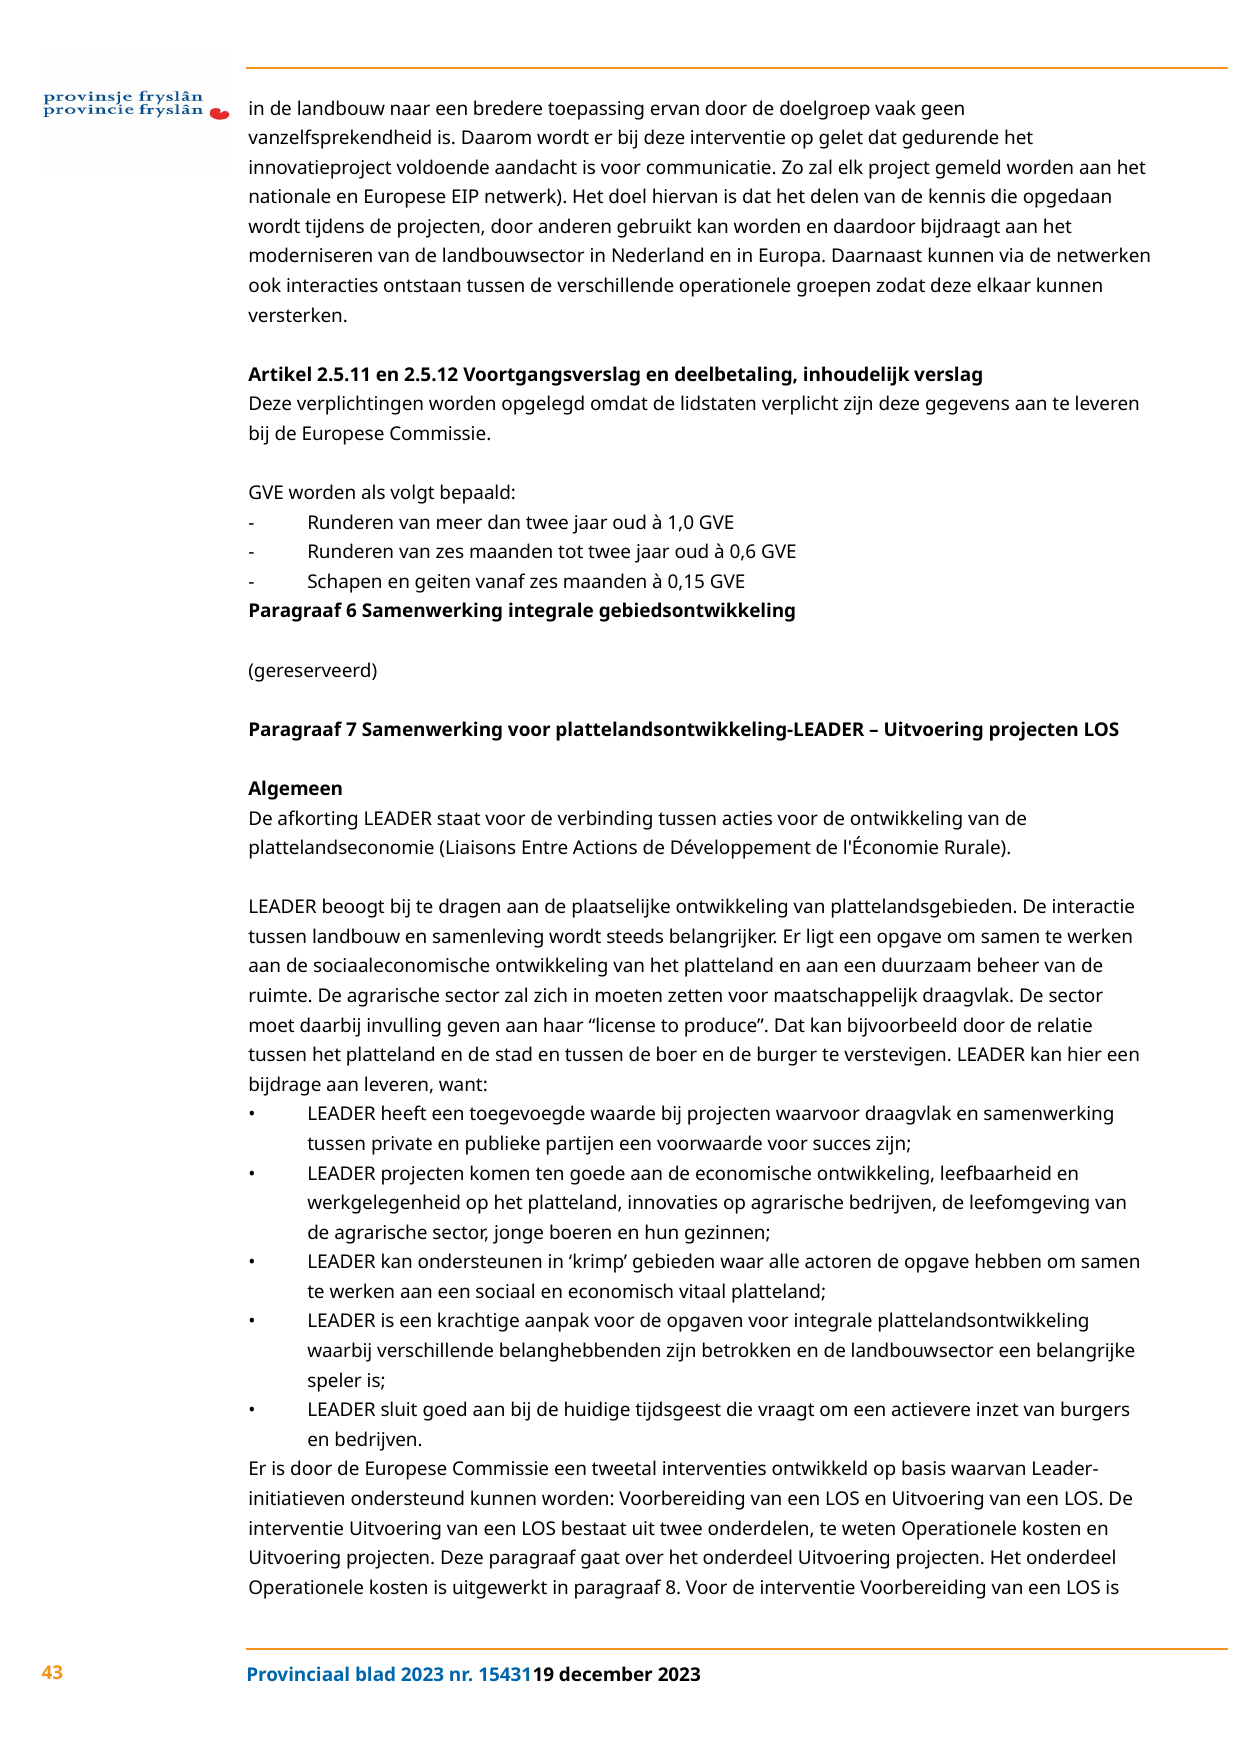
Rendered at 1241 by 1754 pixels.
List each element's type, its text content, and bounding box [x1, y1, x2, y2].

list LEADER sluit goed aan bij de huidige tijdsgeest die vraagt om een actievere inzet van burgers en bedrijven. [248, 1396, 1152, 1452]
list Schapen en geiten vanaf zes maanden à 0,15 GVE [248, 568, 1152, 594]
text De afkorting LEADER staat voor de verbinding tussen acties voor de ontwikkeling van de plattelandseconomie (Liaisons Entre Actions de Développement de l'Économie Rurale). [248, 805, 1152, 860]
list Runderen van meer dan twee jaar oud à 1,0 GVE [248, 509, 1152, 535]
text Deze verplichtingen worden opgelegd omdat de lidstaten verplicht zijn deze gegevens aan te leveren bij de Europese Commissie. [248, 391, 1152, 446]
text (gereserveerd) [248, 657, 1152, 683]
list Runderen van zes maanden tot twee jaar oud à 0,6 GVE [248, 538, 1152, 564]
list LEADER kan ondersteunen in ‘krimp’ gebieden waar alle actoren de opgave hebben om samen te werken aan een sociaal en economisch vitaal platteland; [248, 1248, 1152, 1304]
text in de landbouw naar een bredere toepassing ervan door de doelgroep vaak geen vanzelfsprekendheid is. Daarom wordt er bij deze interventie op gelet dat gedurende het innovatieproject voldoende aandacht is voor communicatie. Zo zal elk project gemeld worden aan het nationale en Europese EIP netwerk). Het doel hiervan is dat het delen van de kennis die opgedaan wordt tijdens de projecten, door anderen gebruikt kan worden en daardoor bijdraagt aan het moderniseren van de landbouwsector in Nederland en in Europa. Daarnaast kunnen via de netwerken ook interacties ontstaan tussen de verschillende operationele groepen zodat deze elkaar kunnen versterken. [248, 95, 1152, 328]
list LEADER is een krachtige aanpak voor de opgaven voor integrale plattelandsontwikkeling waarbij verschillende belanghebbenden zijn betrokken en de landbouwsector een belangrijke speler is; [248, 1308, 1152, 1393]
text Paragraaf 6 Samenwerking integrale gebiedsontwikkeling [248, 598, 1152, 623]
list LEADER heeft een toegevoegde waarde bij projecten waarvoor draagvlak en samenwerking tussen private en publieke partijen een voorwaarde voor succes zijn; [248, 1101, 1152, 1156]
text LEADER beoogt bij te dragen aan de plaatselijke ontwikkeling van plattelandsgebieden. De interactie tussen landbouw en samenleving wordt steeds belangrijker. Er ligt een opgave om samen te werken aan de sociaaleconomische ontwikkeling van het platteland en aan een duurzaam beheer van de ruimte. De agrarische sector zal zich in moeten zetten voor maatschappelijk draagvlak. De sector moet daarbij invulling geven aan haar “license to produce”. Dat kan bijvoorbeeld door de relatie tussen het platteland en de stad en tussen de boer en de burger te verstevigen. LEADER kan hier een bijdrage aan leveren, want: [248, 893, 1152, 1097]
text GVE worden als volgt bepaald: [248, 479, 1152, 505]
text Er is door de Europese Commissie een tweetal interventies ontwikkeld op basis waarvan Leader-initiatieven ondersteund kunnen worden: Voorbereiding van een LOS en Uitvoering van een LOS. De interventie Uitvoering van een LOS bestaat uit twee onderdelen, te weten Operationele kosten en Uitvoering projecten. Deze paragraaf gaat over het onderdeel Uitvoering projecten. Het onderdeel Operationele kosten is uitgewerkt in paragraaf 8. Voor de interventie Voorbereiding van een LOS is [248, 1456, 1152, 1600]
text Artikel 2.5.11 en 2.5.12 Voortgangsverslag en deelbetaling, inhoudelijk verslag [248, 361, 1152, 387]
list LEADER projecten komen ten goede aan de economische ontwikkeling, leefbaarheid en werkgelegenheid op het platteland, innovaties op agrarische bedrijven, de leefomgeving van de agrarische sector, jonge boeren en hun gezinnen; [248, 1160, 1152, 1245]
text Paragraaf 7 Samenwerking voor plattelandsontwikkeling-LEADER – Uitvoering projecten LOS [248, 716, 1152, 742]
text Algemeen [248, 775, 1152, 801]
picture [41, 47, 231, 172]
